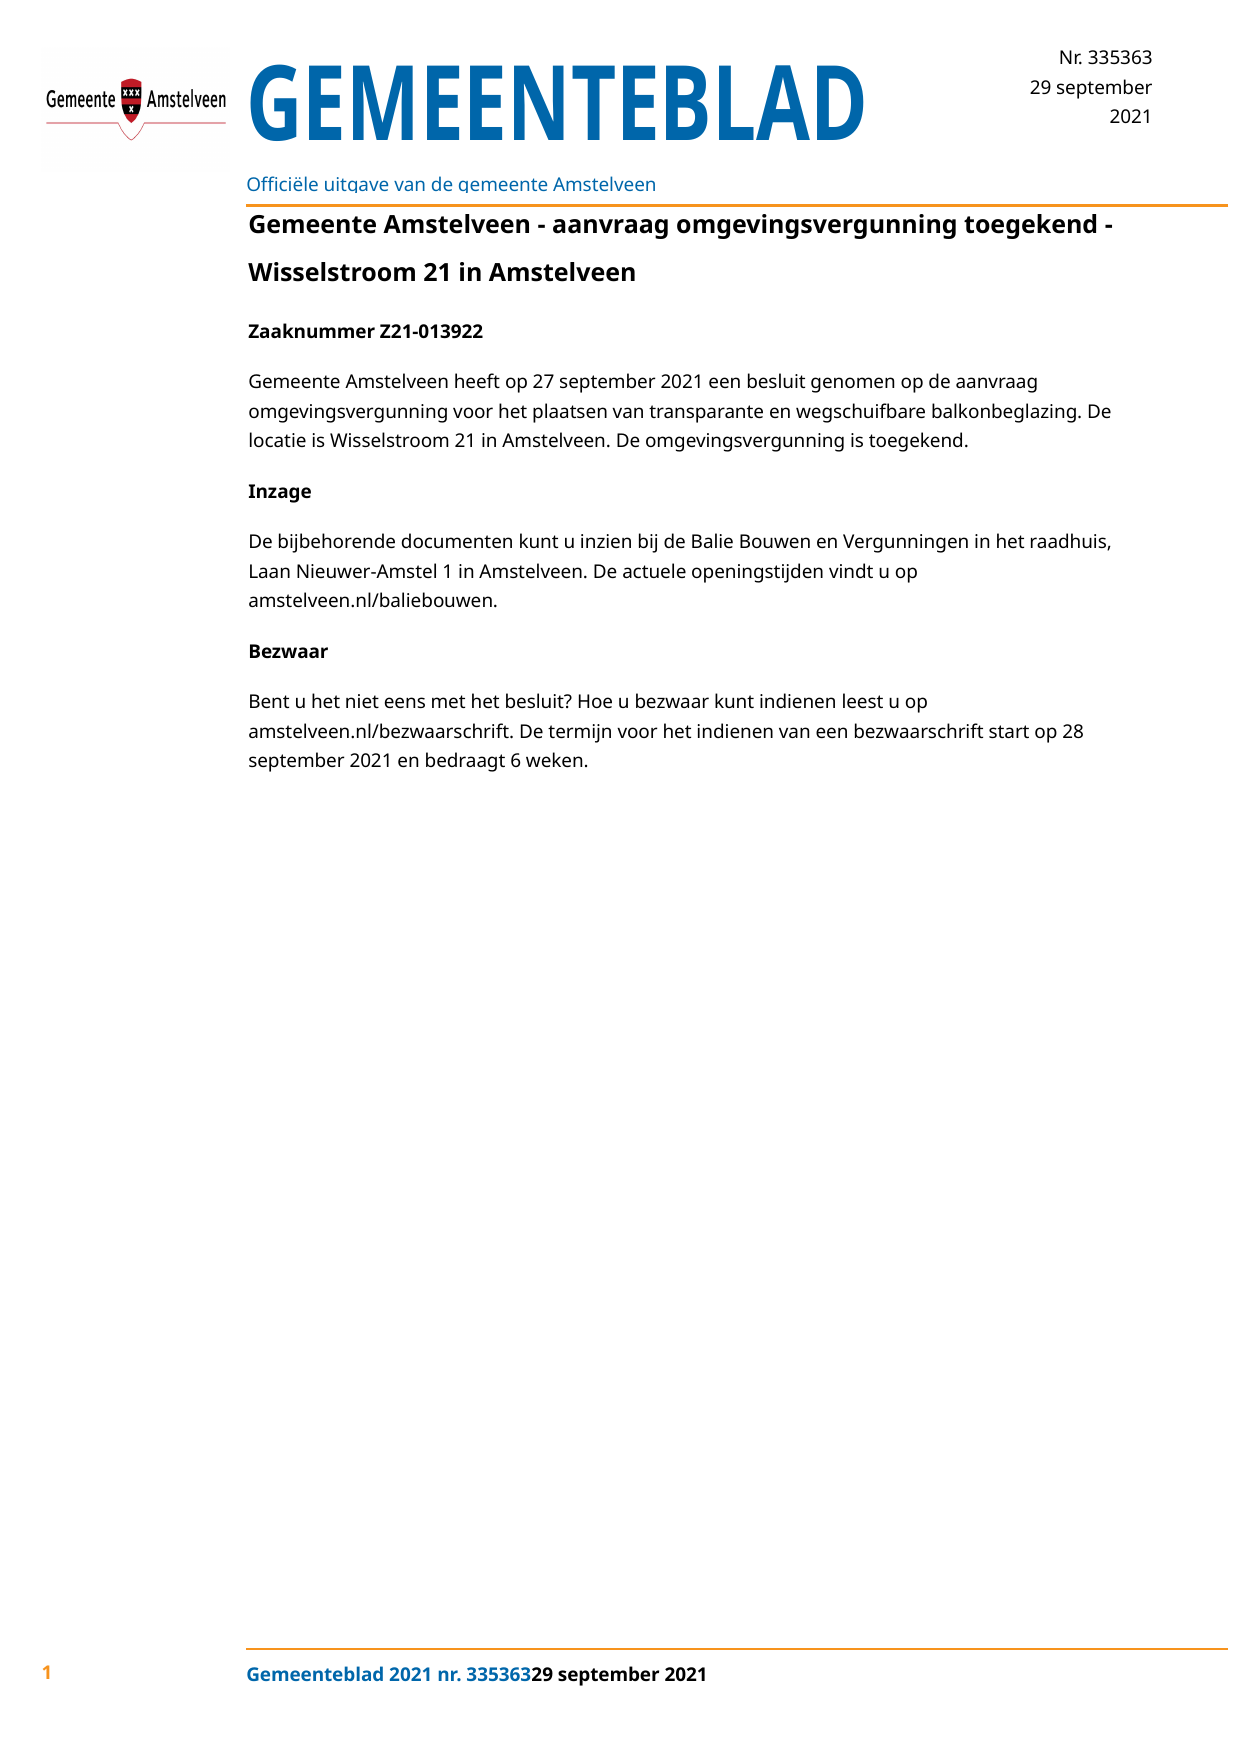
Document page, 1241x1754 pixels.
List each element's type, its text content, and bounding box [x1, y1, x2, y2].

text Gemeente Amstelveen heeft op 27 september 2021 een besluit genomen op de aanvraag omgevingsvergunning voor het plaatsen van transparante en wegschuifbare balkonbeglazing. De locatie is Wisselstroom 21 in Amstelveen. De omgevingsvergunning is toegekend. [248, 368, 1152, 453]
text Bent u het niet eens met het besluit? Hoe u bezwaar kunt indienen leest u op amstelveen.nl/bezwaarschrift. De termijn voor het indienen van een bezwaarschrift start op 28 september 2021 en bedraagt 6 weken. [248, 688, 1152, 773]
text De bijbehorende documenten kunt u inzien bij de Balie Bouwen en Vergunningen in het raadhuis, Laan Nieuwer-Amstel 1 in Amstelveen. De actuele openingstijden vindt u op amstelveen.nl/baliebouwen. [248, 528, 1152, 613]
text Gemeente Amstelveen - aanvraag omgevingsvergunning toegekend - Wisselstroom 21 in Amstelveen [248, 207, 1152, 288]
text Zaaknummer Z21-013922 [248, 318, 1152, 344]
text Bezwaar [248, 638, 1152, 664]
picture [41, 47, 231, 172]
text Inzage [248, 478, 1152, 504]
